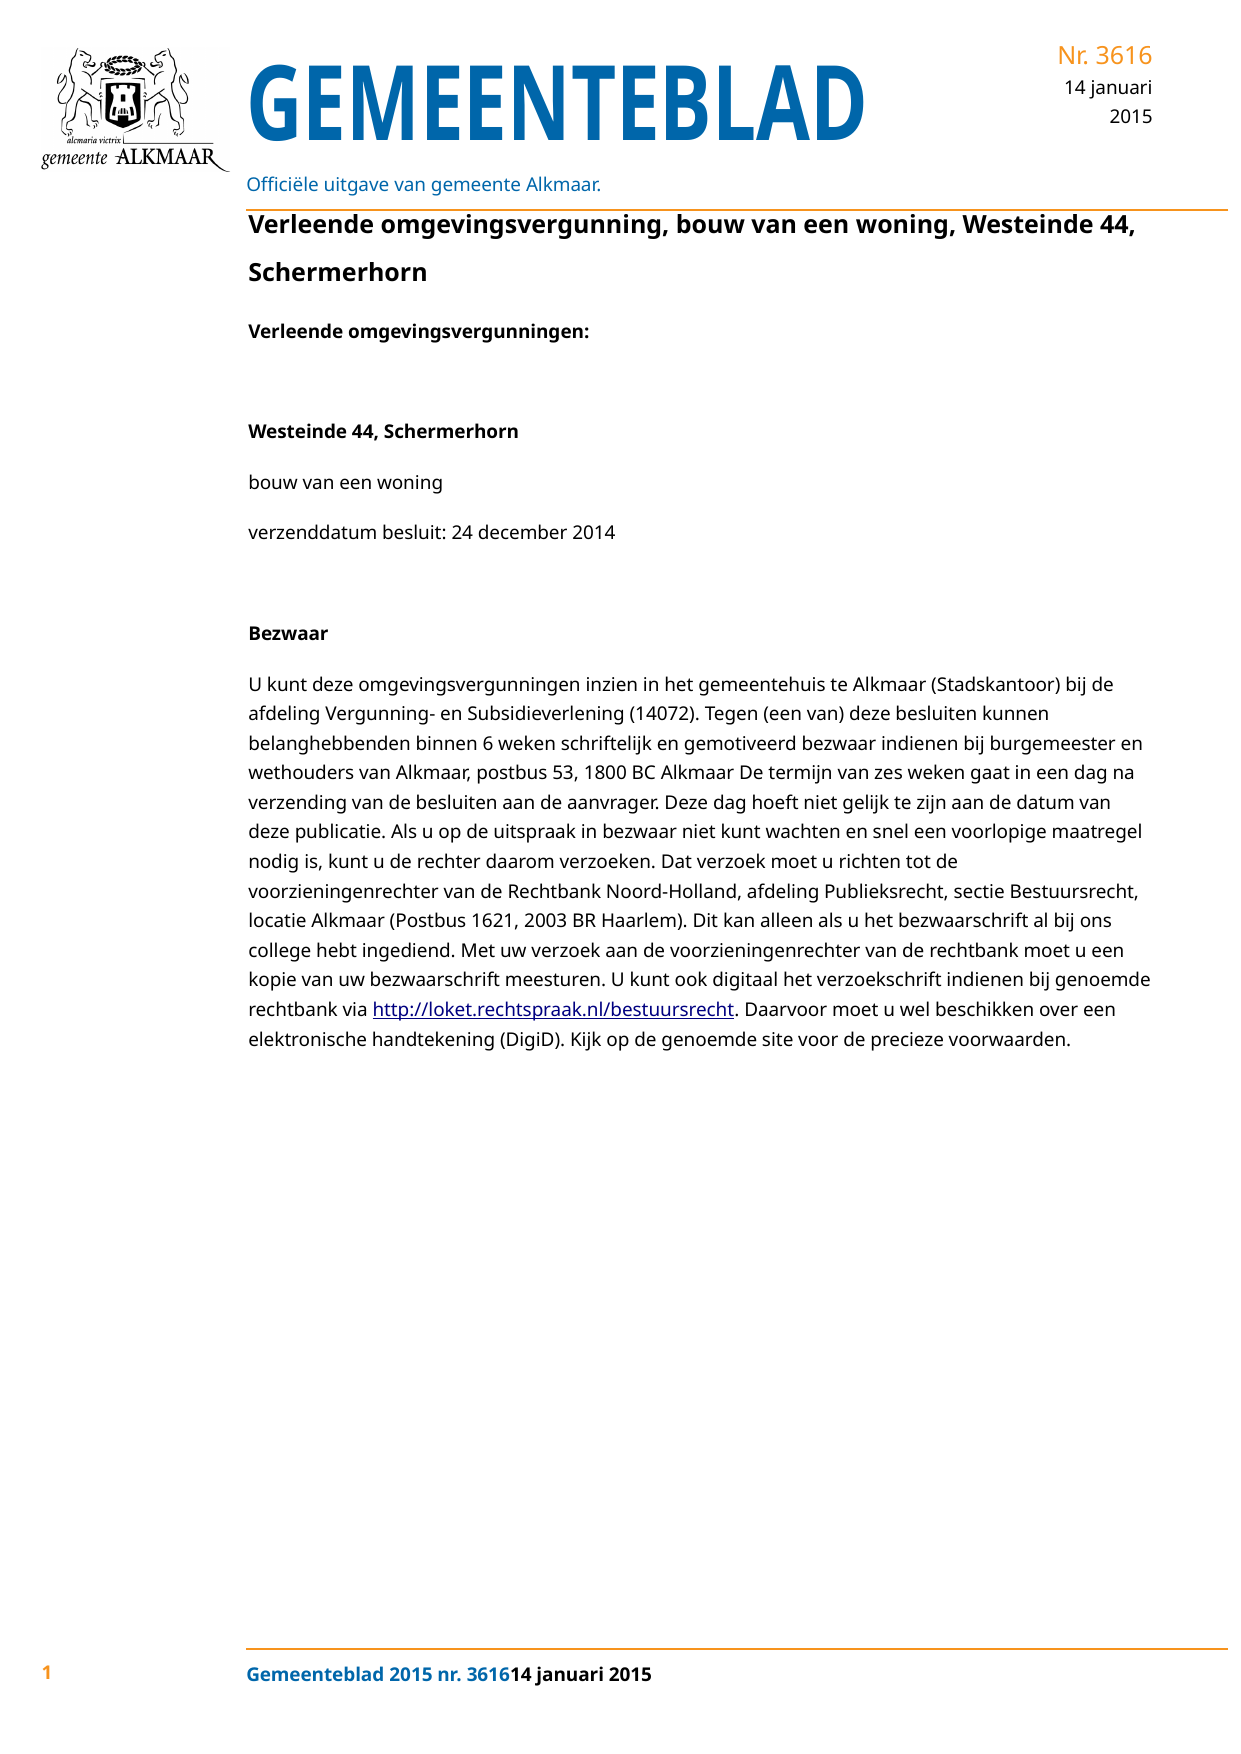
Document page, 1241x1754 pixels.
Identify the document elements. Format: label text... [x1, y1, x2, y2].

text bouw van een woning [248, 469, 1152, 495]
text U kunt deze omgevingsvergunningen inzien in het gemeentehuis te Alkmaar (Stadskantoor) bij de afdeling Vergunning- en Subsidieverlening (14072). Tegen (een van) deze besluiten kunnen belanghebbenden binnen 6 weken schriftelijk en gemotiveerd bezwaar indienen bij burgemeester en wethouders van Alkmaar, postbus 53, 1800 BC Alkmaar De termijn van zes weken gaat in een dag na verzending van de besluiten aan de aanvrager. Deze dag hoeft niet gelijk te zijn aan de datum van deze publicatie. Als u op de uitspraak in bezwaar niet kunt wachten en snel een voorlopige maatregel nodig is, kunt u de rechter daarom verzoeken. Dat verzoek moet u richten tot de voorzieningenrechter van de Rechtbank Noord-Holland, afdeling Publieksrecht, sectie Bestuursrecht, locatie Alkmaar (Postbus 1621, 2003 BR Haarlem). Dit kan alleen als u het bezwaarschrift al bij ons college hebt ingediend. Met uw verzoek aan de voorzieningenrechter van de rechtbank moet u een kopie van uw bezwaarschrift meesturen. U kunt ook digitaal het verzoekschrift indienen bij genoemde rechtbank via http://loket.rechtspraak.nl/bestuursrecht. Daarvoor moet u wel beschikken over een elektronische handtekening (DigiD). Kijk op de genoemde site voor de precieze voorwaarden. [248, 671, 1152, 1052]
text Verleende omgevingsvergunningen: [248, 318, 1152, 344]
text verzenddatum besluit: 24 december 2014 [248, 519, 1152, 545]
text Westeinde 44, Schermerhorn [248, 419, 1152, 444]
picture [41, 47, 231, 172]
text Verleende omgevingsvergunning, bouw van een woning, Westeinde 44, Schermerhorn [248, 211, 1152, 288]
text Bezwaar [248, 620, 1152, 646]
